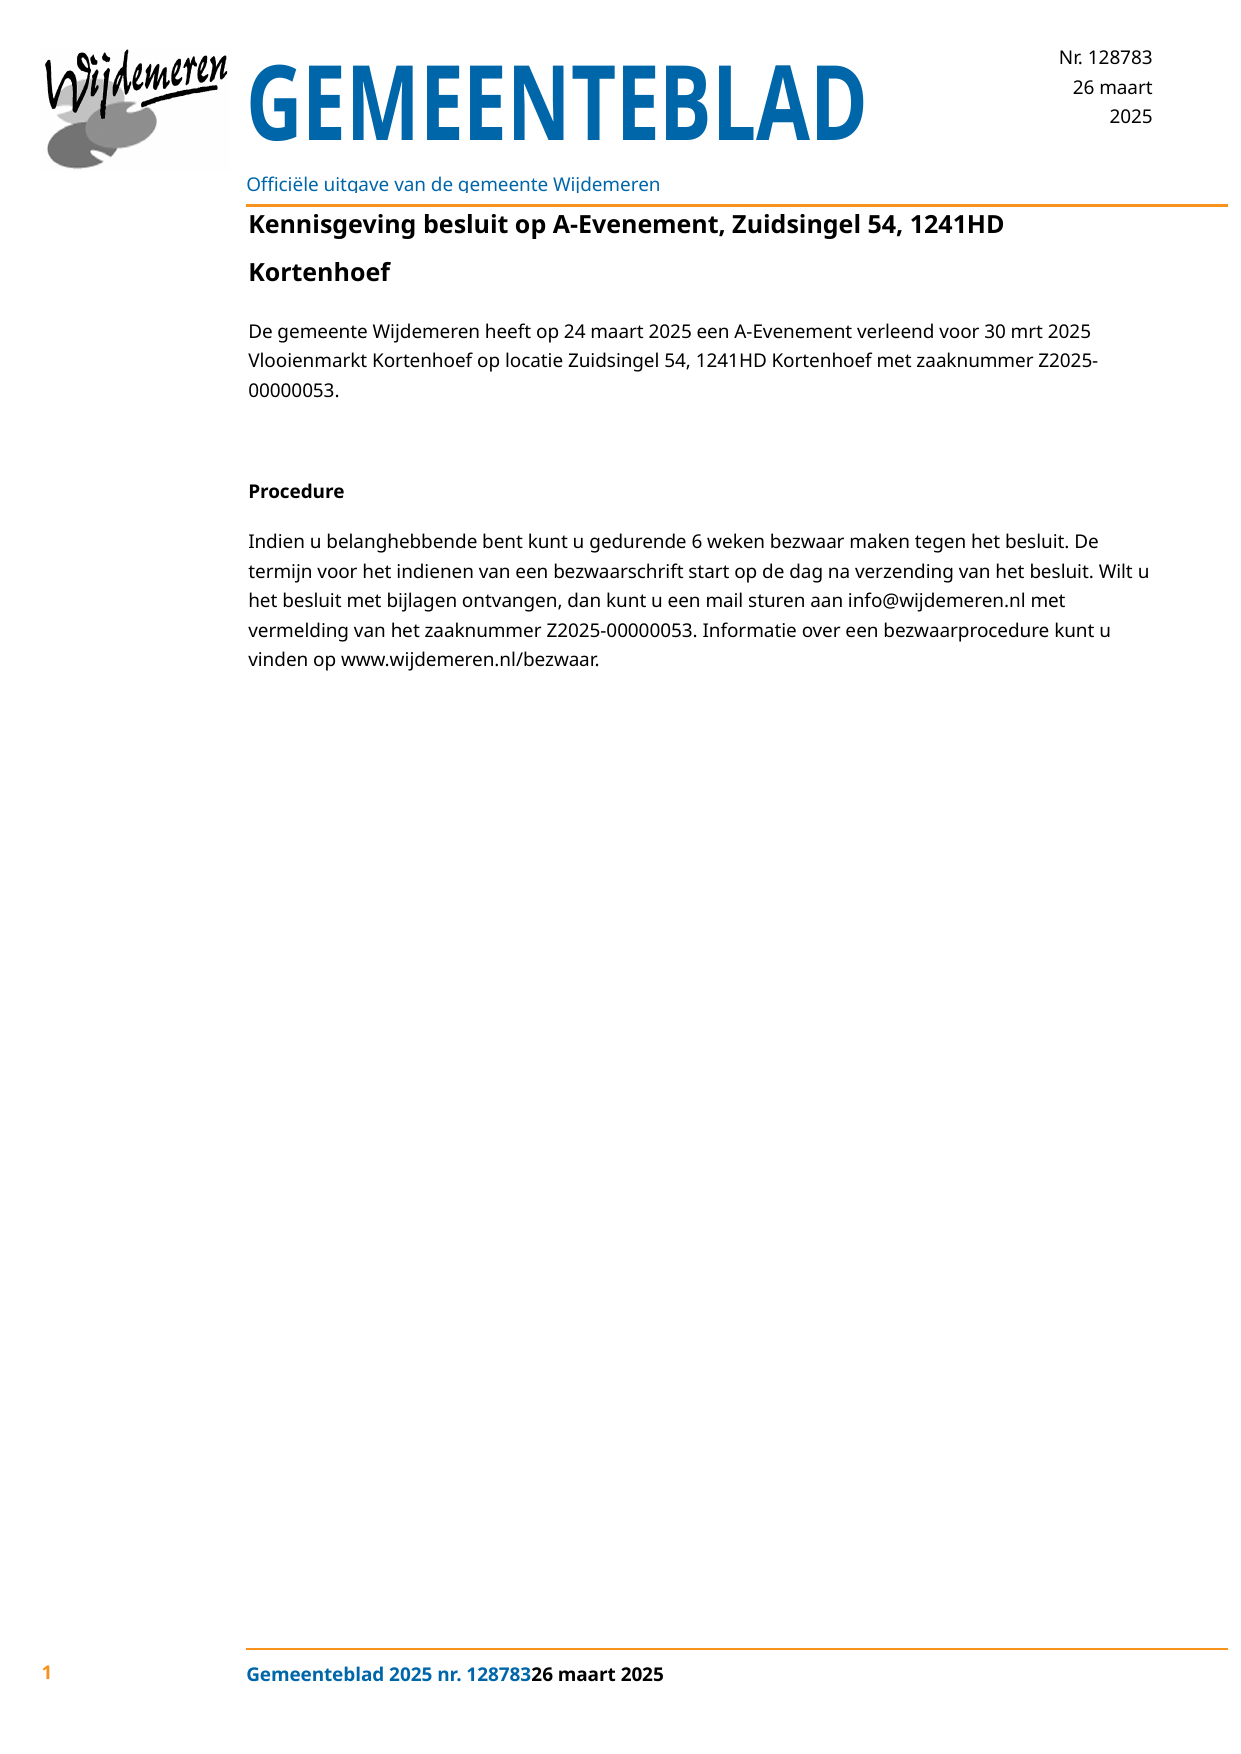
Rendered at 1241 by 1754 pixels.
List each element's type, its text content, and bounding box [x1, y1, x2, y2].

picture [41, 47, 231, 172]
text Kennisgeving besluit op A-Evenement, Zuidsingel 54, 1241HD Kortenhoef [248, 207, 1152, 288]
text Procedure [248, 478, 1152, 504]
text Indien u belanghebbende bent kunt u gedurende 6 weken bezwaar maken tegen het besluit. De termijn voor het indienen van een bezwaarschrift start op de dag na verzending van het besluit. Wilt u het besluit met bijlagen ontvangen, dan kunt u een mail sturen aan info@wijdemeren.nl met vermelding van het zaaknummer Z2025-00000053. Informatie over een bezwaarprocedure kunt u vinden op www.wijdemeren.nl/bezwaar. [248, 528, 1152, 672]
text De gemeente Wijdemeren heeft op 24 maart 2025 een A-Evenement verleend voor 30 mrt 2025 Vlooienmarkt Kortenhoef op locatie Zuidsingel 54, 1241HD Kortenhoef met zaaknummer Z2025-00000053. [248, 318, 1152, 403]
